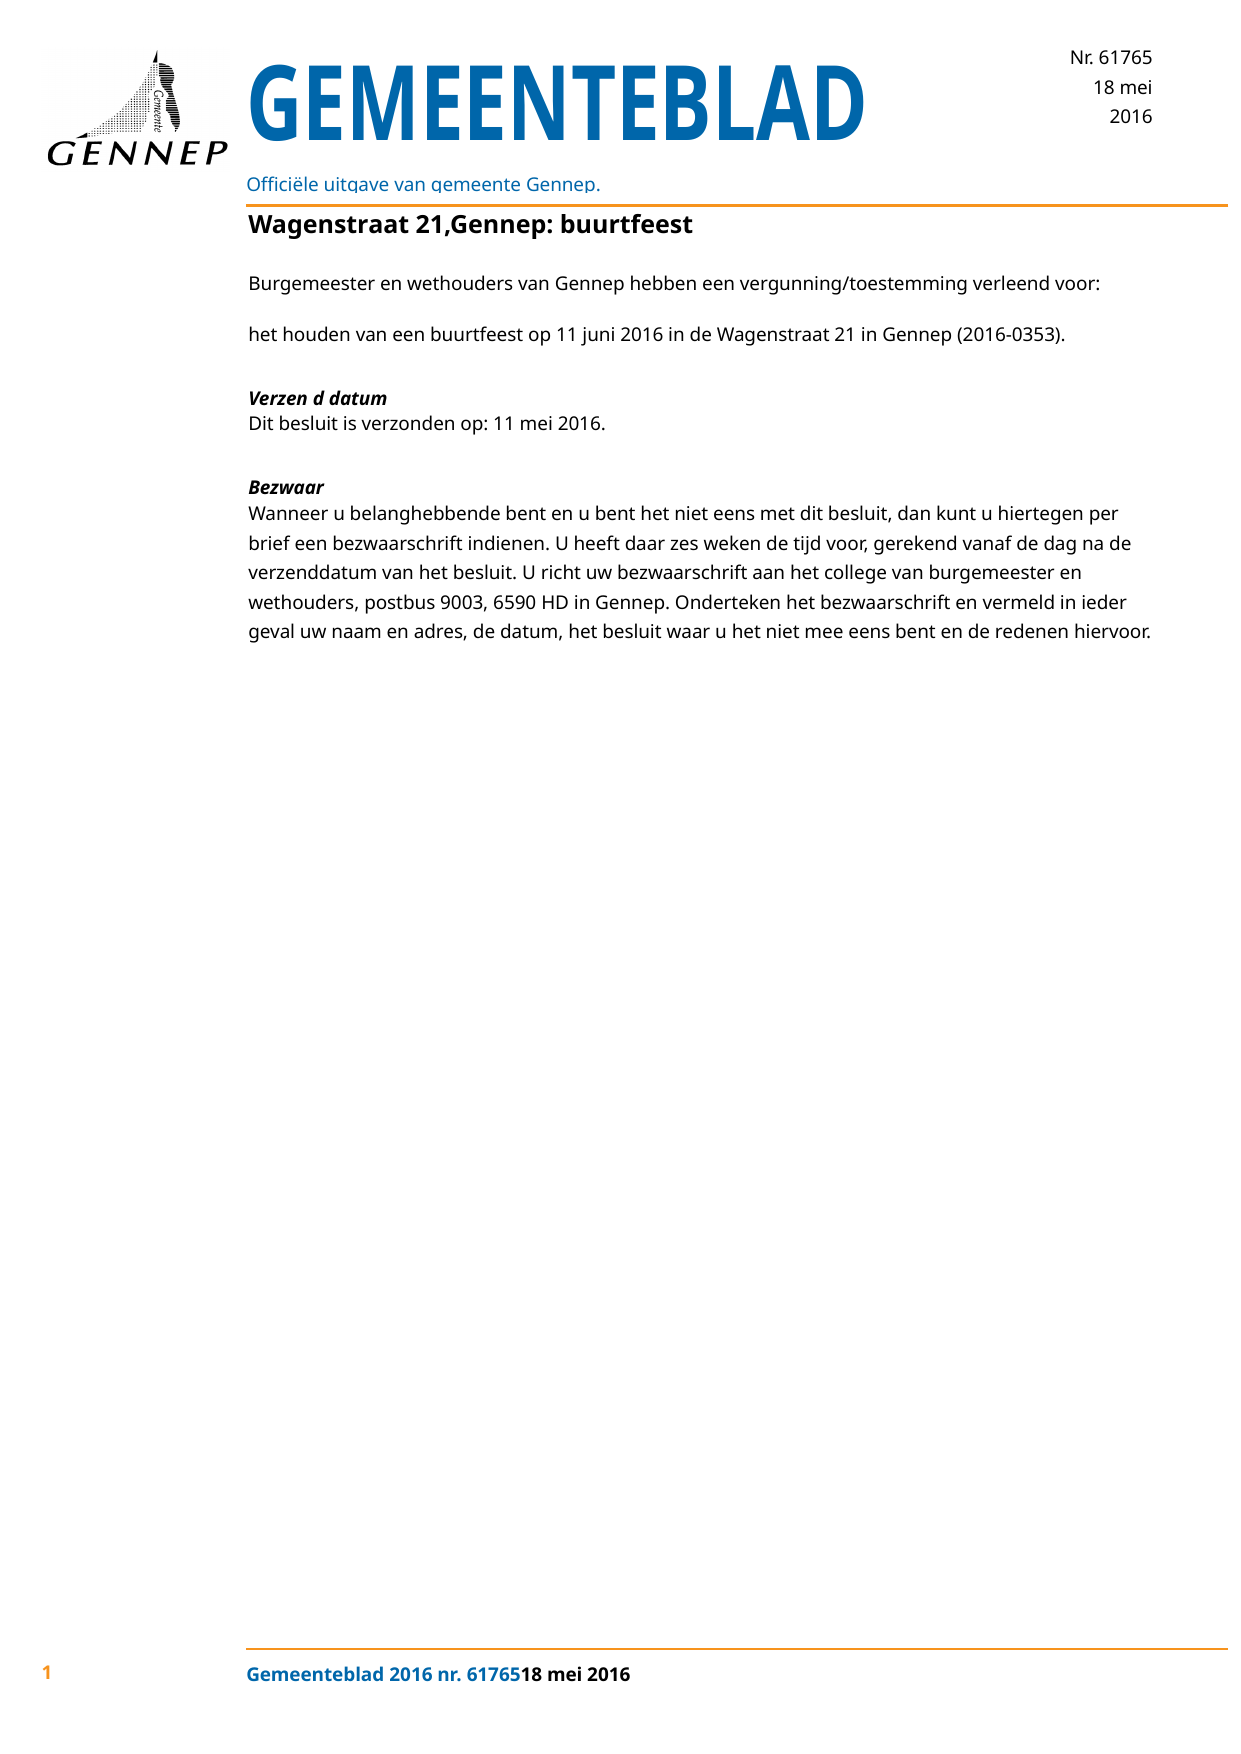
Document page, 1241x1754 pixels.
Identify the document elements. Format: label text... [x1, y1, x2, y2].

text Wagenstraat 21,Gennep: buurtfeest [248, 207, 1152, 241]
text Bezwaar [248, 474, 1152, 500]
picture [41, 47, 231, 172]
text Verzen d datum [248, 385, 1152, 410]
text Wanneer u belanghebbende bent en u bent het niet eens met dit besluit, dan kunt u hiertegen per brief een bezwaarschrift indienen. U heeft daar zes weken de tijd voor, gerekend vanaf de dag na de verzenddatum van het besluit. U richt uw bezwaarschrift aan het college van burgemeester en wethouders, postbus 9003, 6590 HD in Gennep. Onderteken het bezwaarschrift en vermeld in ieder geval uw naam en adres, de datum, het besluit waar u het niet mee eens bent en de redenen hiervoor. [248, 500, 1152, 644]
text Burgemeester en wethouders van Gennep hebben een vergunning/toestemming verleend voor: [248, 270, 1152, 296]
text het houden van een buurtfeest op 11 juni 2016 in de Wagenstraat 21 in Gennep (2016-0353). [248, 321, 1152, 346]
text Dit besluit is verzonden op: 11 mei 2016. [248, 410, 1152, 436]
